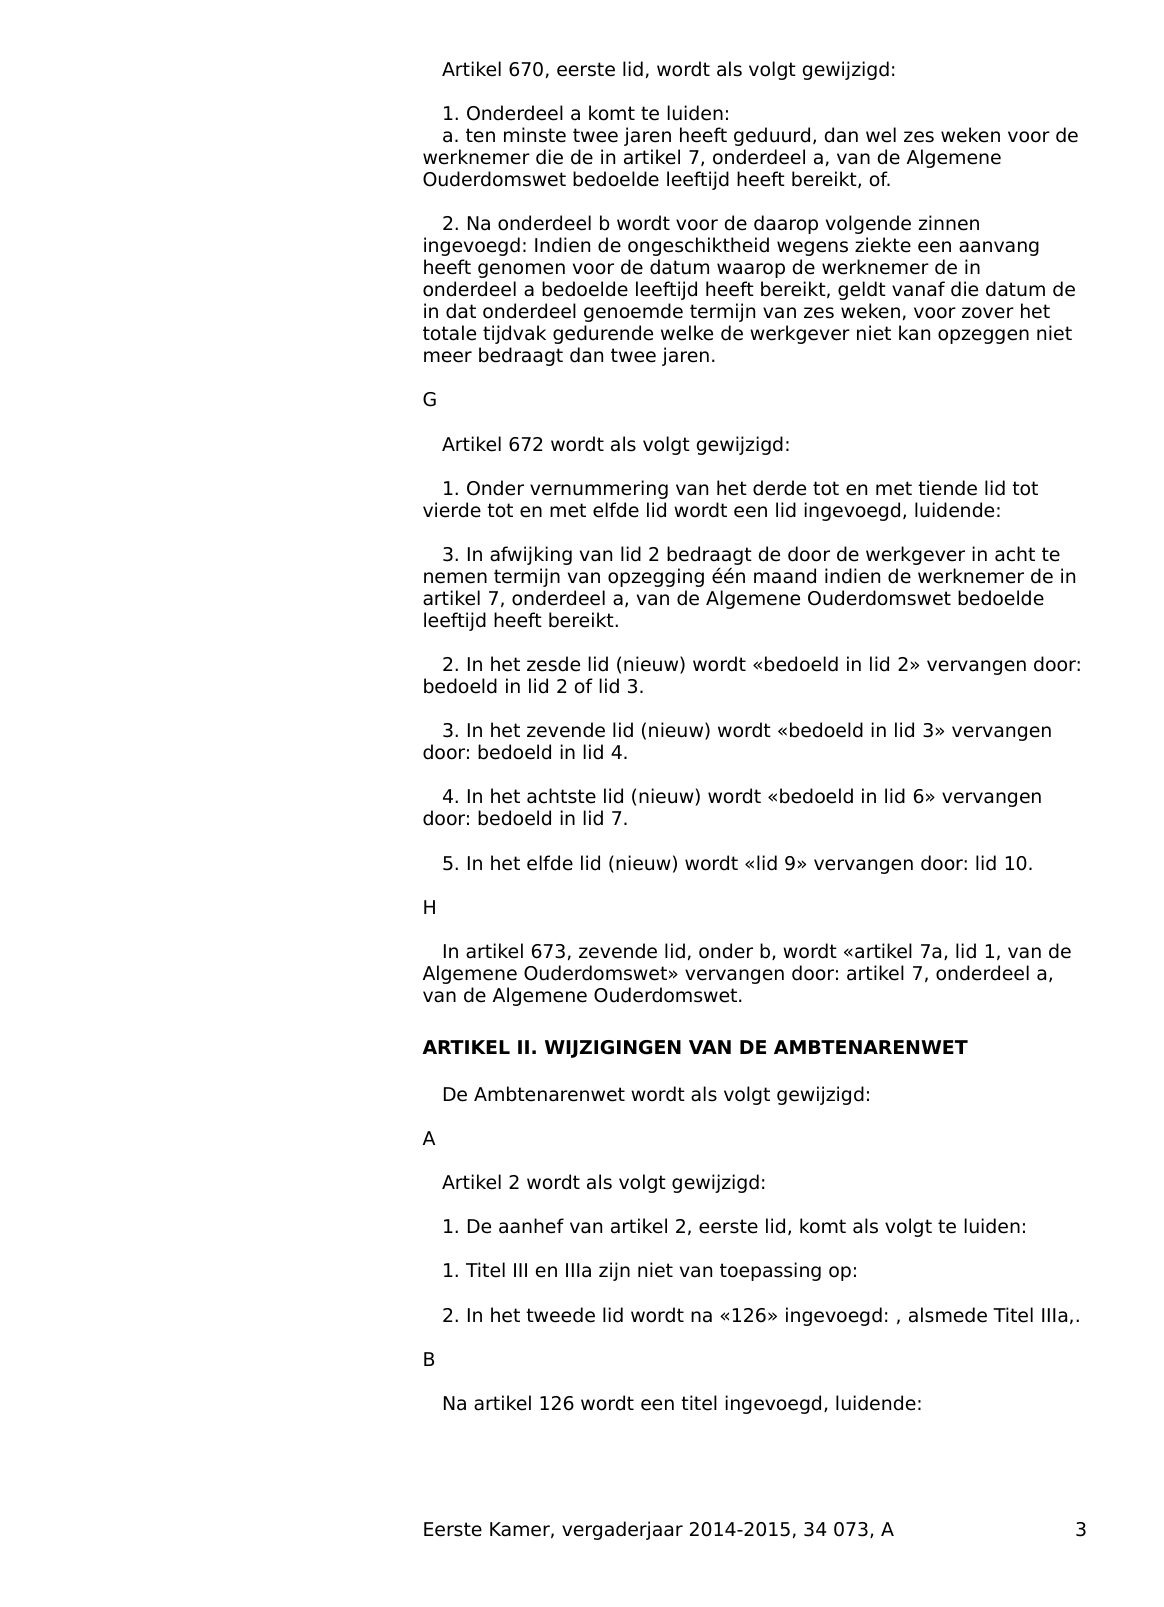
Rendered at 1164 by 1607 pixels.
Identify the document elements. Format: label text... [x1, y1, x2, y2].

text 1. Titel III en IIIa zijn niet van toepassing op: [422, 1260, 1087, 1282]
text Artikel 2 wordt als volgt gewijzigd: [422, 1172, 1087, 1194]
text 2. Na onderdeel b wordt voor de daarop volgende zinnen ingevoegd: Indien de ongeschiktheid wegens ziekte een aanvang heeft genomen voor de datum waarop de werknemer de in onderdeel a bedoelde leeftijd heeft bereikt, geldt vanaf die datum de in dat onderdeel genoemde termijn van zes weken, voor zover het totale tijdvak gedurende welke de werkgever niet kan opzeggen niet meer bedraagt dan twee jaren. [422, 213, 1087, 367]
text 1. De aanhef van artikel 2, eerste lid, komt als volgt te luiden: [422, 1216, 1087, 1238]
text a. ten minste twee jaren heeft geduurd, dan wel zes weken voor de werknemer die de in artikel 7, onderdeel a, van de Algemene Ouderdomswet bedoelde leeftijd heeft bereikt, of. [422, 125, 1087, 191]
text A [422, 1128, 1087, 1150]
text In artikel 673, zevende lid, onder b, wordt «artikel 7a, lid 1, van de Algemene Ouderdomswet» vervangen door: artikel 7, onderdeel a, van de Algemene Ouderdomswet. [422, 941, 1087, 1007]
text B [422, 1349, 1087, 1371]
text Artikel 670, eerste lid, wordt als volgt gewijzigd: [422, 59, 1087, 81]
text 2. In het zesde lid (nieuw) wordt «bedoeld in lid 2» vervangen door: bedoeld in lid 2 of lid 3. [422, 654, 1087, 698]
text H [422, 897, 1087, 918]
text 1. Onderdeel a komt te luiden: [422, 103, 1087, 125]
text Na artikel 126 wordt een titel ingevoegd, luidende: [422, 1393, 1087, 1415]
text 3. In het zevende lid (nieuw) wordt «bedoeld in lid 3» vervangen door: bedoeld in lid 4. [422, 720, 1087, 764]
text 2. In het tweede lid wordt na «126» ingevoegd: , alsmede Titel IIIa,. [422, 1304, 1087, 1326]
text G [422, 389, 1087, 411]
text Artikel 672 wordt als volgt gewijzigd: [422, 433, 1087, 456]
text 3. In afwijking van lid 2 bedraagt de door de werkgever in acht te nemen termijn van opzegging één maand indien de werknemer de in artikel 7, onderdeel a, van de Algemene Ouderdomswet bedoelde leeftijd heeft bereikt. [422, 544, 1087, 632]
text 1. Onder vernummering van het derde tot en met tiende lid tot vierde tot en met elfde lid wordt een lid ingevoegd, luidende: [422, 478, 1087, 522]
subtitle ARTIKEL II. WIJZIGINGEN VAN DE AMBTENARENWET [422, 1037, 1087, 1059]
text 4. In het achtste lid (nieuw) wordt «bedoeld in lid 6» vervangen door: bedoeld in lid 7. [422, 786, 1087, 830]
text De Ambtenarenwet wordt als volgt gewijzigd: [422, 1084, 1087, 1106]
text 5. In het elfde lid (nieuw) wordt «lid 9» vervangen door: lid 10. [422, 852, 1087, 874]
